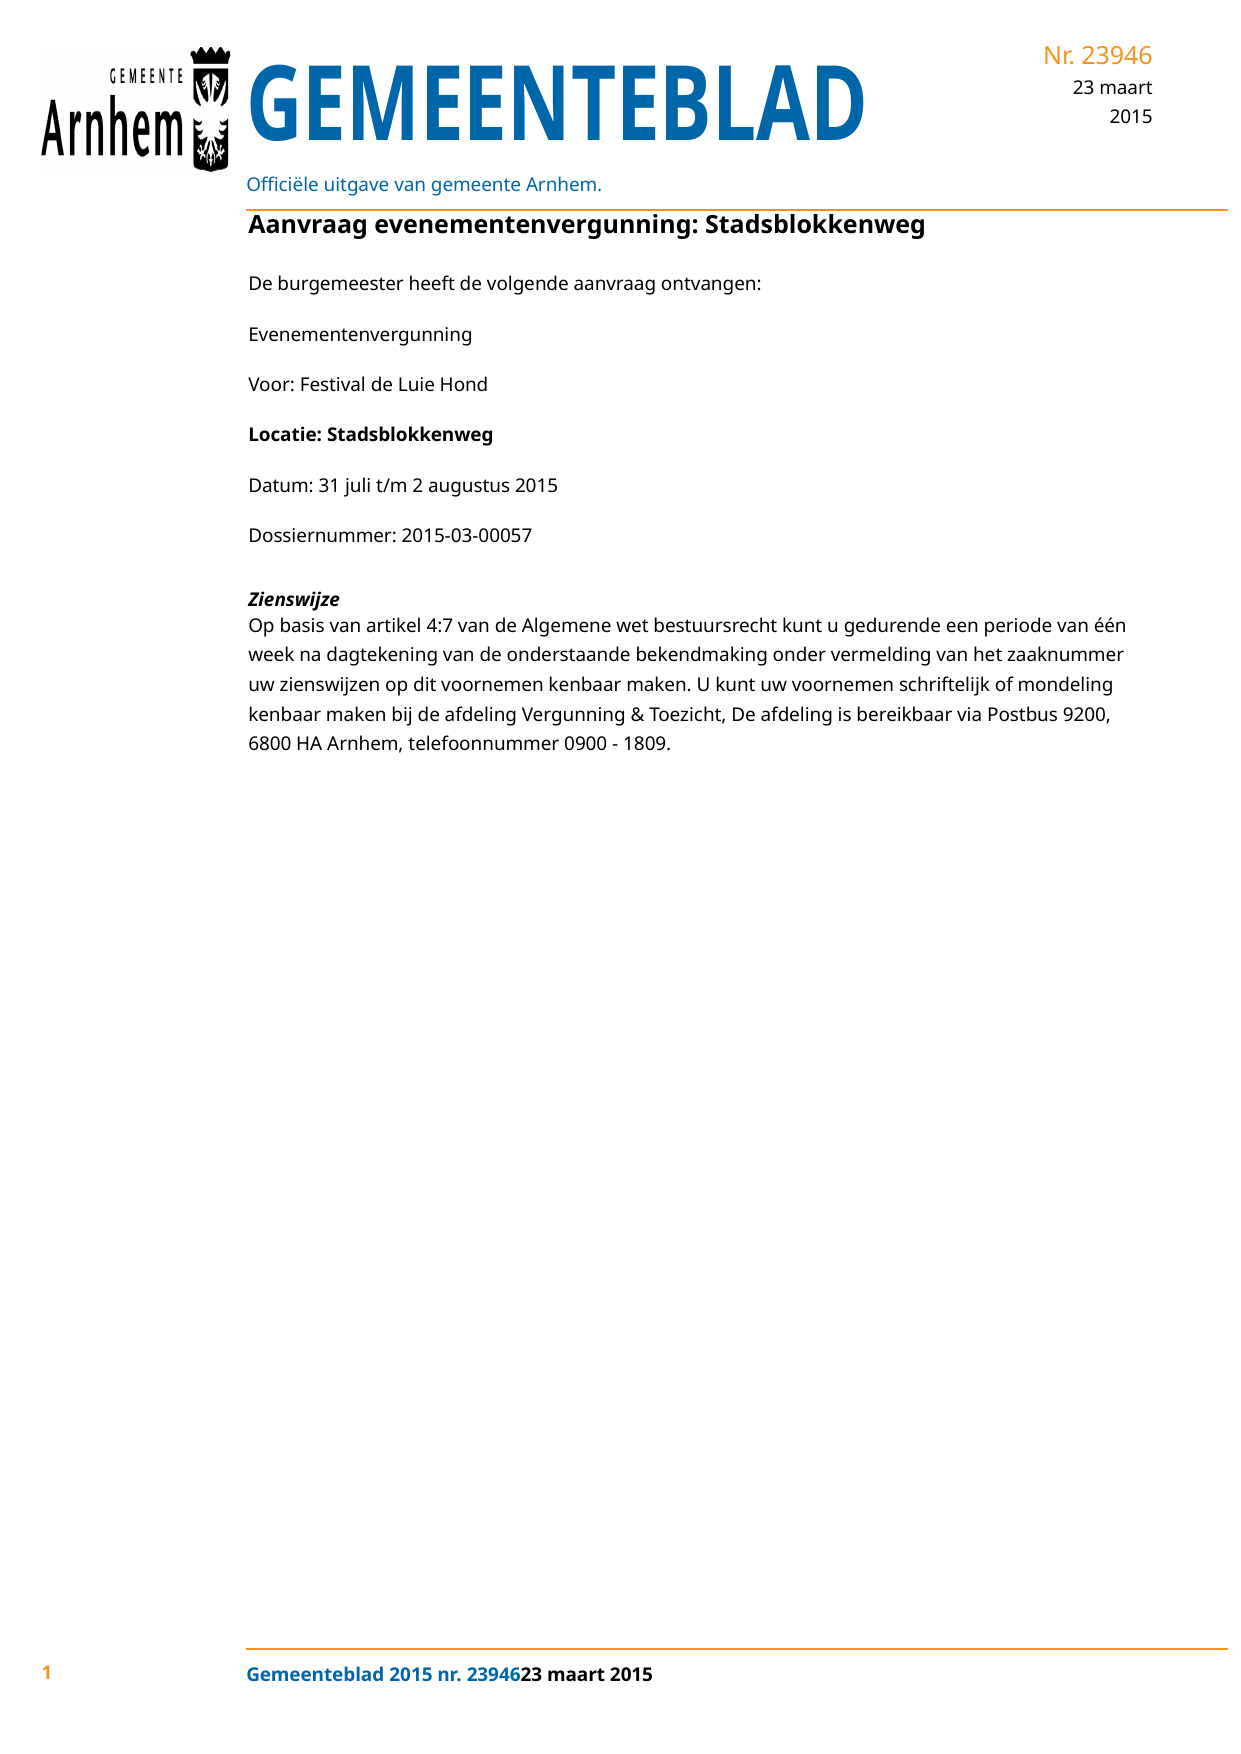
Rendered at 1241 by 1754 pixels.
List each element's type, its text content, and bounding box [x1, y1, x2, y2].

text Locatie: Stadsblokkenweg [248, 422, 1152, 447]
text Datum: 31 juli t/m 2 augustus 2015 [248, 472, 1152, 498]
text Aanvraag evenementenvergunning: Stadsblokkenweg [248, 211, 1152, 241]
text Op basis van artikel 4:7 van de Algemene wet bestuursrecht kunt u gedurende een periode van één week na dagtekening van de onderstaande bekendmaking onder vermelding van het zaaknummer uw zienswijzen op dit voornemen kenbaar maken. U kunt uw voornemen schriftelijk of mondeling kenbaar maken bij de afdeling Vergunning & Toezicht, De afdeling is bereikbaar via Postbus 9200, 6800 HA Arnhem, telefoonnummer 0900 - 1809. [248, 612, 1152, 756]
text De burgemeester heeft de volgende aanvraag ontvangen: [248, 270, 1152, 296]
text Dossiernummer: 2015-03-00057 [248, 522, 1152, 548]
picture [41, 47, 231, 172]
text Voor: Festival de Luie Hond [248, 371, 1152, 397]
text Zienswijze [248, 586, 1152, 612]
text Evenementenvergunning [248, 321, 1152, 346]
